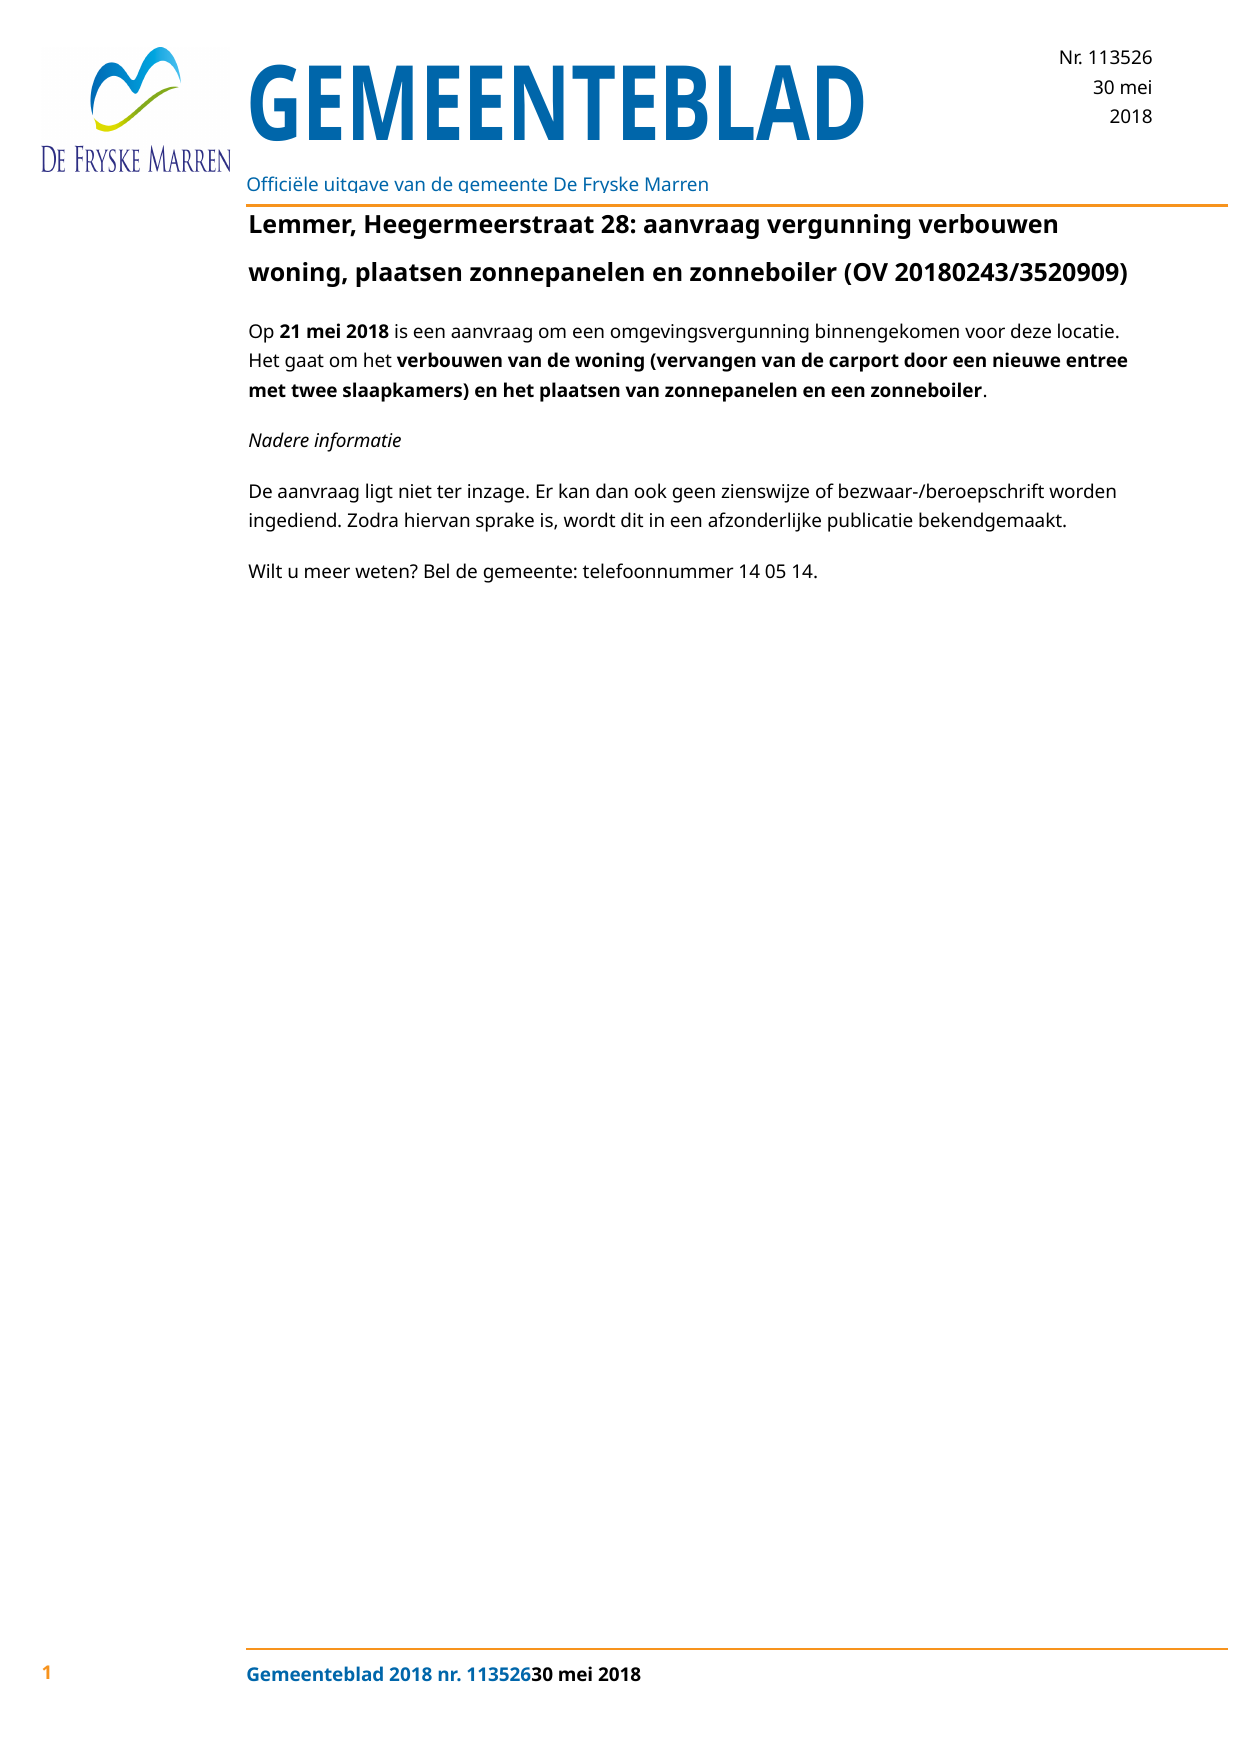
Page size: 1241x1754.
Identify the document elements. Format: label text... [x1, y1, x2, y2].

text Lemmer, Heegermeerstraat 28: aanvraag vergunning verbouwen woning, plaatsen zonnepanelen en zonneboiler (OV 20180243/3520909) [248, 207, 1152, 288]
picture [41, 47, 231, 172]
text Op 21 mei 2018 is een aanvraag om een omgevingsvergunning binnengekomen voor deze locatie. Het gaat om het verbouwen van de woning (vervangen van de carport door een nieuwe entree met twee slaapkamers) en het plaatsen van zonnepanelen en een zonneboiler. [248, 318, 1152, 403]
text De aanvraag ligt niet ter inzage. Er kan dan ook geen zienswijze of bezwaar-/beroepschrift worden ingediend. Zodra hiervan sprake is, wordt dit in een afzonderlijke publicatie bekendgemaakt. [248, 478, 1152, 533]
text Wilt u meer weten? Bel de gemeente: telefoonnummer 14 05 14. [248, 558, 1152, 584]
text Nadere informatie [248, 427, 1152, 453]
